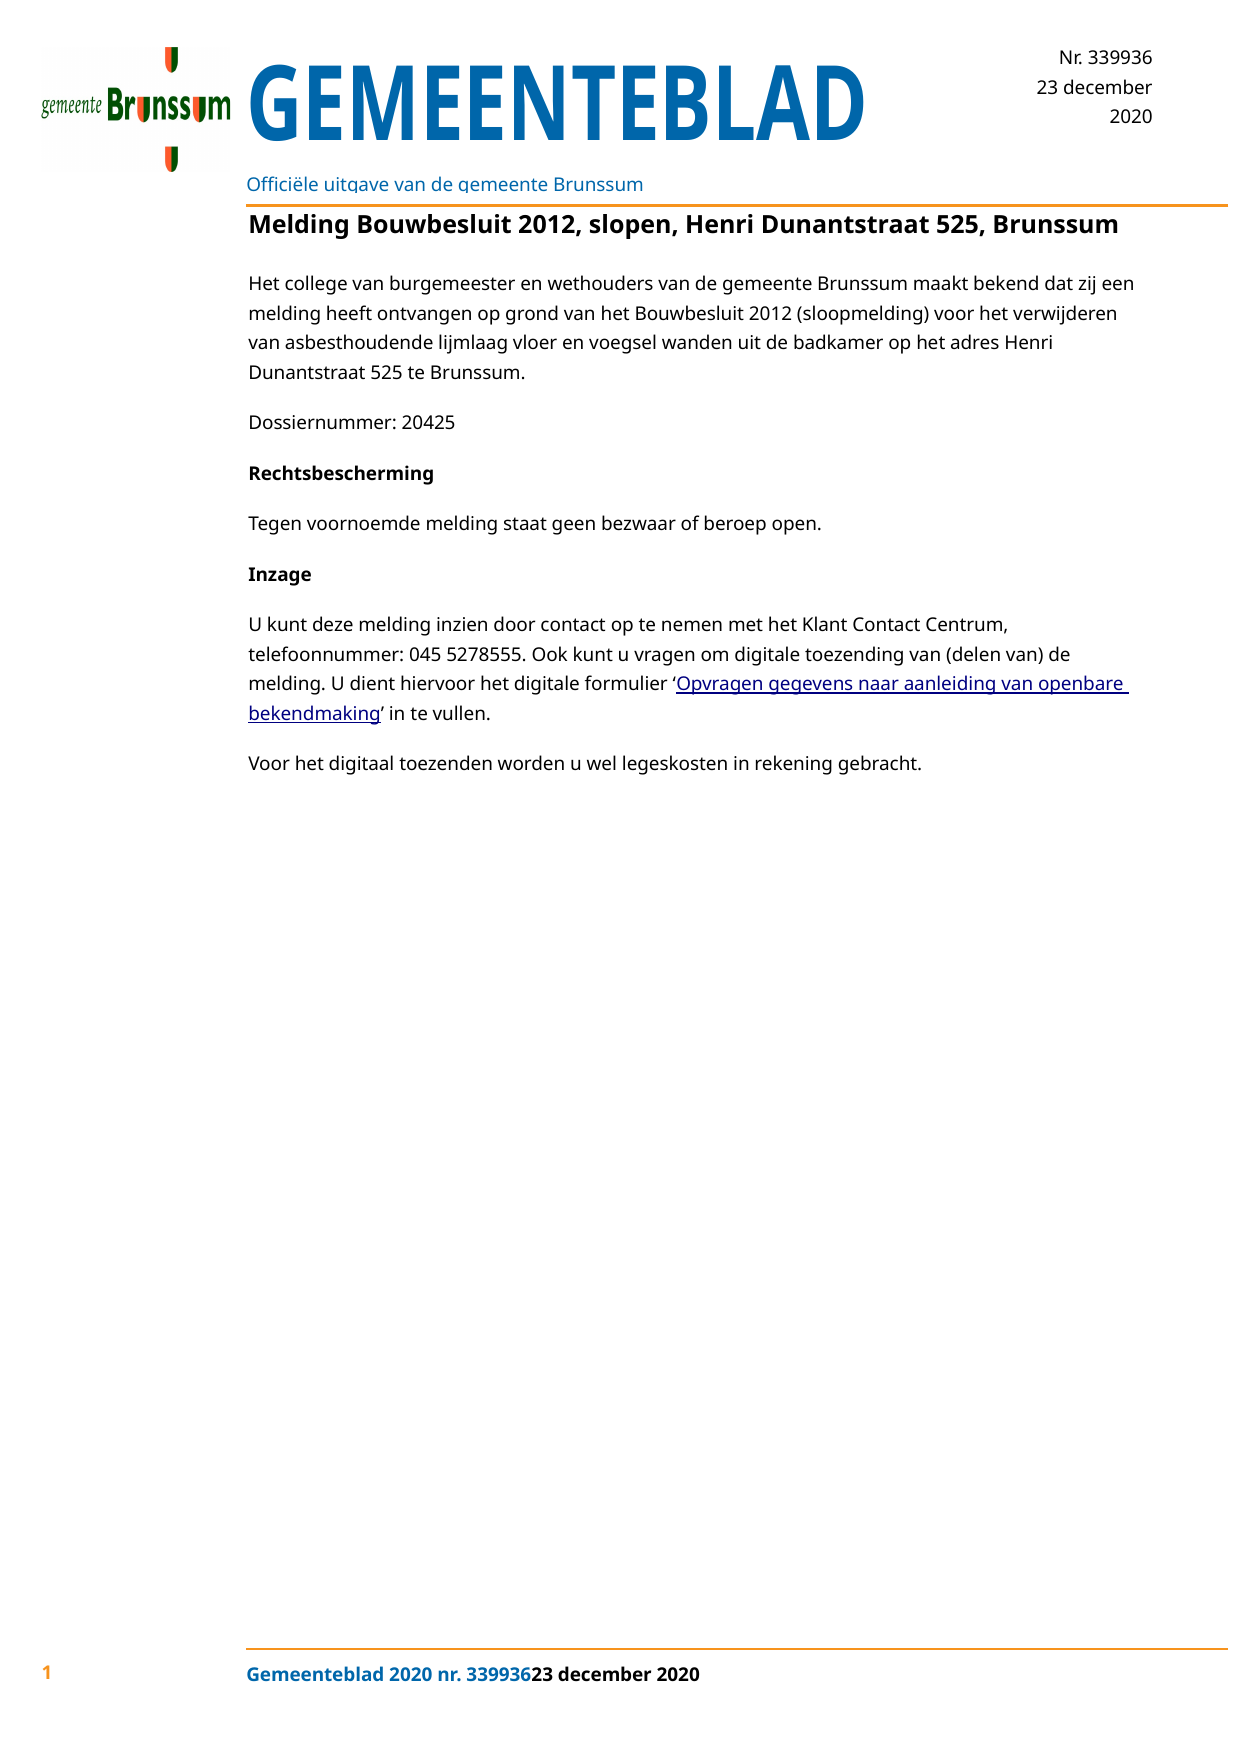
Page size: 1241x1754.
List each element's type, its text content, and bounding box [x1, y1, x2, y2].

text Dossiernummer: 20425 [248, 409, 1152, 435]
text Inzage [248, 561, 1152, 586]
text Melding Bouwbesluit 2012, slopen, Henri Dunantstraat 525, Brunssum [248, 207, 1152, 241]
text U kunt deze melding inzien door contact op te nemen met het Klant Contact Centrum, telefoonnummer: 045 5278555. Ook kunt u vragen om digitale toezending van (delen van) de melding. U dient hiervoor het digitale formulier ‘Opvragen gegevens naar aanleiding van openbare bekendmaking’ in te vullen. [248, 611, 1152, 726]
text Voor het digitaal toezenden worden u wel legeskosten in rekening gebracht. [248, 750, 1152, 776]
text Tegen voornoemde melding staat geen bezwaar of beroep open. [248, 510, 1152, 536]
picture [41, 47, 231, 172]
text Het college van burgemeester en wethouders van de gemeente Brunssum maakt bekend dat zij een melding heeft ontvangen op grond van het Bouwbesluit 2012 (sloopmelding) voor het verwijderen van asbesthoudende lijmlaag vloer en voegsel wanden uit de badkamer op het adres Henri Dunantstraat 525 te Brunssum. [248, 270, 1152, 385]
text Rechtsbescherming [248, 460, 1152, 486]
